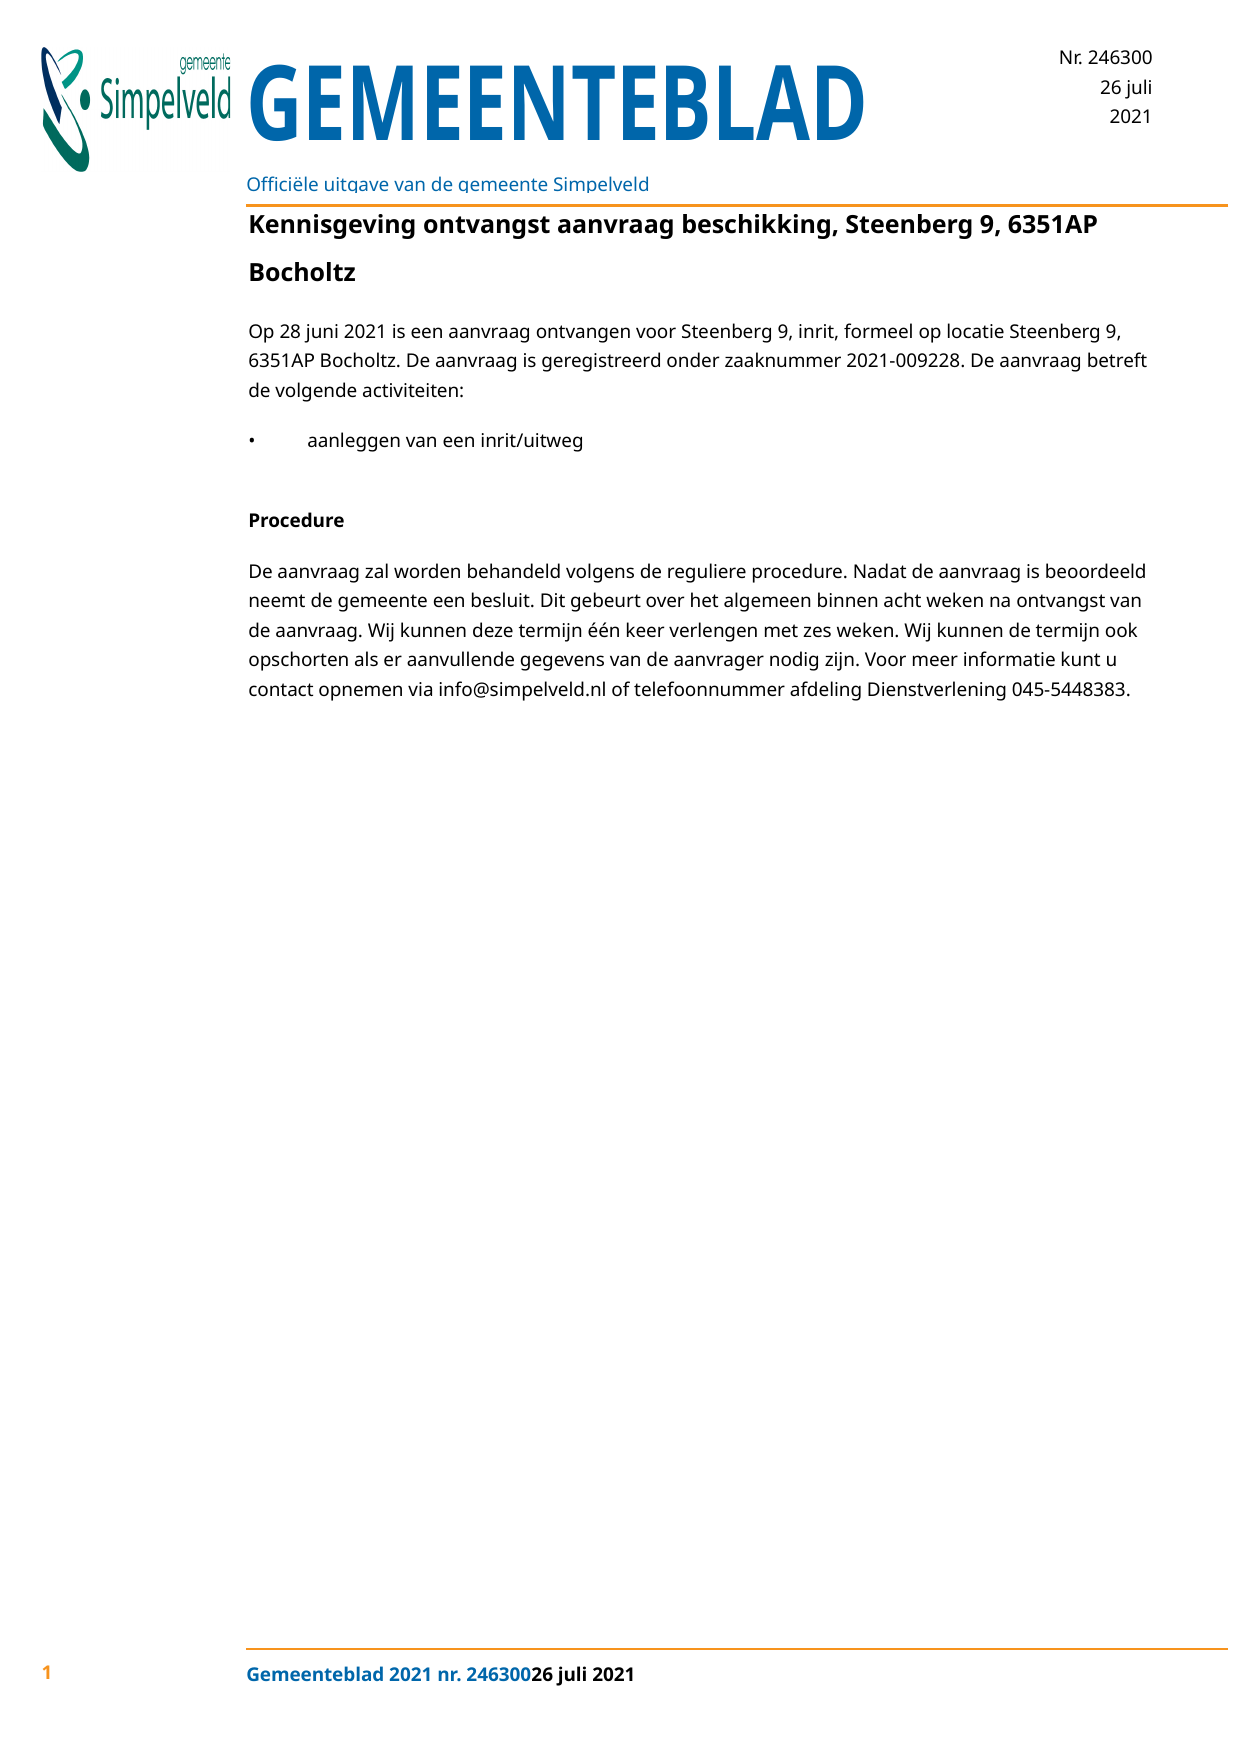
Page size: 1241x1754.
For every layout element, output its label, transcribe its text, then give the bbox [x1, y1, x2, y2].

text De aanvraag zal worden behandeld volgens de reguliere procedure. Nadat de aanvraag is beoordeeld neemt de gemeente een besluit. Dit gebeurt over het algemeen binnen acht weken na ontvangst van de aanvraag. Wij kunnen deze termijn één keer verlengen met zes weken. Wij kunnen de termijn ook opschorten als er aanvullende gegevens van de aanvrager nodig zijn. Voor meer informatie kunt u contact opnemen via info@simpelveld.nl of telefoonnummer afdeling Dienstverlening 045-5448383. [248, 558, 1152, 702]
list aanleggen van een inrit/uitweg [248, 427, 1152, 453]
text Op 28 juni 2021 is een aanvraag ontvangen voor Steenberg 9, inrit, formeel op locatie Steenberg 9, 6351AP Bocholtz. De aanvraag is geregistreerd onder zaaknummer 2021-009228. De aanvraag betreft de volgende activiteiten: [248, 318, 1152, 403]
text Procedure [248, 507, 1152, 533]
text Kennisgeving ontvangst aanvraag beschikking, Steenberg 9, 6351AP Bocholtz [248, 207, 1152, 288]
picture [41, 47, 231, 172]
